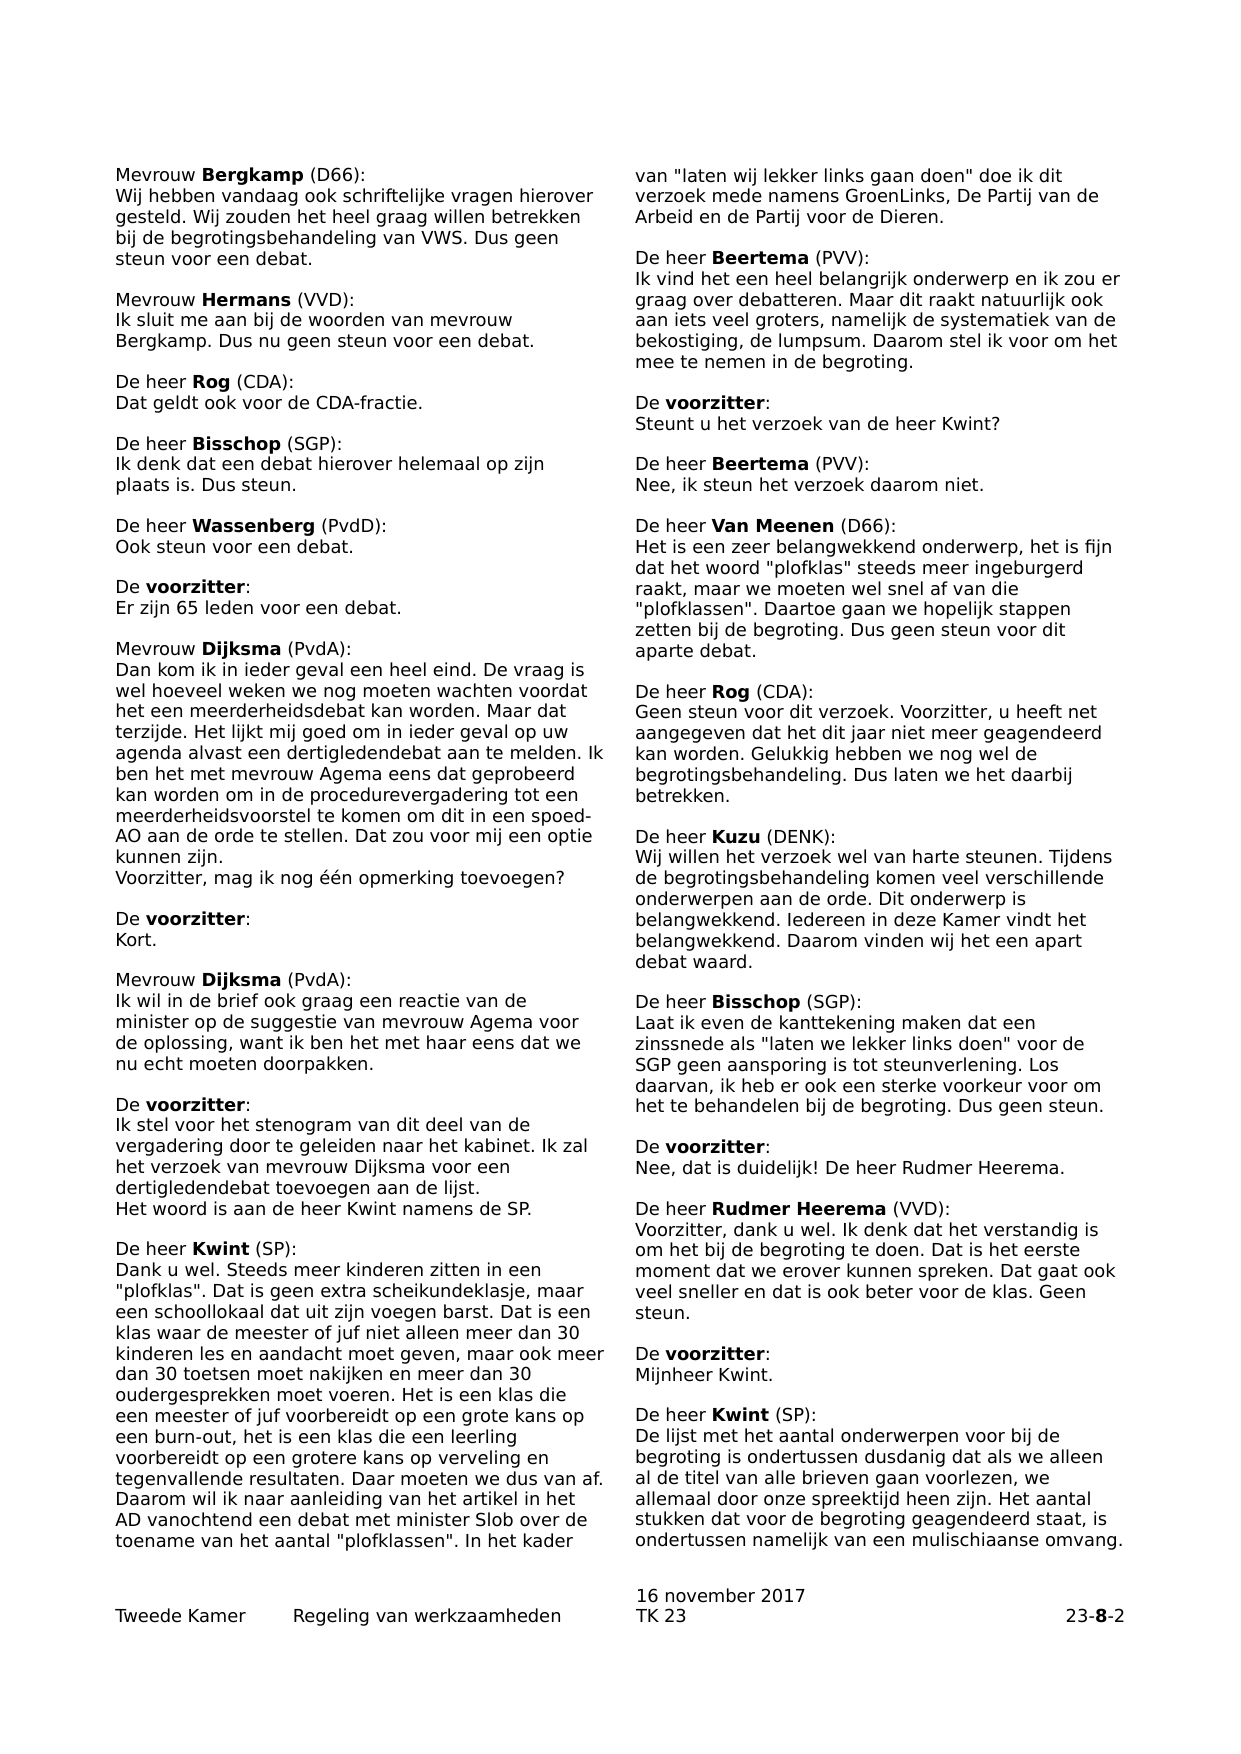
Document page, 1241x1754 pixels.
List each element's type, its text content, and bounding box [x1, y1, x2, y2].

text Geen steun voor dit verzoek. Voorzitter, u heeft net aangegeven dat het dit jaar niet meer geagendeerd kan worden. Gelukkig hebben we nog wel de begrotingsbehandeling. Dus laten we het daarbij betrekken. [635, 702, 1125, 806]
text De voorzitter: [115, 577, 605, 598]
text Mevrouw Bergkamp (D66): [115, 165, 605, 186]
text van "laten wij lekker links gaan doen" doe ik dit verzoek mede namens GroenLinks, De Partij van de Arbeid en de Partij voor de Dieren. [635, 165, 1125, 228]
text Wij hebben vandaag ook schriftelijke vragen hierover gesteld. Wij zouden het heel graag willen betrekken bij de begrotingsbehandeling van VWS. Dus geen steun voor een debat. [115, 186, 605, 269]
text Wij willen het verzoek wel van harte steunen. Tijdens de begrotingsbehandeling komen veel verschillende onderwerpen aan de orde. Dit onderwerp is belangwekkend. Iedereen in deze Kamer vindt het belangwekkend. Daarom vinden wij het een apart debat waard. [635, 847, 1125, 972]
text Mevrouw Hermans (VVD): [115, 289, 605, 310]
text De heer Kuzu (DENK): [635, 826, 1125, 847]
text Ik denk dat een debat hierover helemaal op zijn plaats is. Dus steun. [115, 454, 605, 496]
text De voorzitter: [635, 1137, 1125, 1158]
text De lijst met het aantal onderwerpen voor bij de begroting is ondertussen dusdanig dat als we alleen al de titel van alle brieven gaan voorlezen, we allemaal door onze spreektijd heen zijn. Het aantal stukken dat voor de begroting geagendeerd staat, is ondertussen namelijk van een mulischiaanse omvang. [635, 1426, 1125, 1551]
text Nee, dat is duidelijk! De heer Rudmer Heerema. [635, 1158, 1125, 1179]
text De heer Rudmer Heerema (VVD): [635, 1199, 1125, 1219]
text Voorzitter, mag ik nog één opmerking toevoegen? [115, 868, 605, 889]
text De voorzitter: [115, 909, 605, 929]
text Mijnheer Kwint. [635, 1364, 1125, 1385]
text De heer Beertema (PVV): [635, 454, 1125, 475]
text De heer Beertema (PVV): [635, 248, 1125, 268]
text De voorzitter: [115, 1094, 605, 1115]
text Kort. [115, 929, 605, 950]
text De heer Kwint (SP): [635, 1405, 1125, 1426]
text Nee, ik steun het verzoek daarom niet. [635, 475, 1125, 496]
text Het woord is aan de heer Kwint namens de SP. [115, 1198, 605, 1219]
text De heer Wassenberg (PvdD): [115, 516, 605, 536]
text Ik stel voor het stenogram van dit deel van de vergadering door te geleiden naar het kabinet. Ik zal het verzoek van mevrouw Dijksma voor een dertigledendebat toevoegen aan de lijst. [115, 1115, 605, 1198]
text Dat geldt ook voor de CDA-fractie. [115, 392, 605, 413]
text Ik wil in de brief ook graag een reactie van de minister op de suggestie van mevrouw Agema voor de oplossing, want ik ben het met haar eens dat we nu echt moeten doorpakken. [115, 991, 605, 1074]
text De heer Kwint (SP): [115, 1239, 605, 1260]
text De heer Rog (CDA): [635, 682, 1125, 702]
text Mevrouw Dijksma (PvdA): [115, 970, 605, 991]
text Steunt u het verzoek van de heer Kwint? [635, 413, 1125, 434]
text Ik sluit me aan bij de woorden van mevrouw Bergkamp. Dus nu geen steun voor een debat. [115, 310, 605, 352]
text Ik vind het een heel belangrijk onderwerp en ik zou er graag over debatteren. Maar dit raakt natuurlijk ook aan iets veel groters, namelijk de systematiek van de bekostiging, de lumpsum. Daarom stel ik voor om het mee te nemen in de begroting. [635, 268, 1125, 373]
text Laat ik even de kanttekening maken dat een zinssnede als "laten we lekker links doen" voor de SGP geen aansporing is tot steunverlening. Los daarvan, ik heb er ook een sterke voorkeur voor om het te behandelen bij de begroting. Dus geen steun. [635, 1013, 1125, 1117]
text Dank u wel. Steeds meer kinderen zitten in een "plofklas". Dat is geen extra scheikundeklasje, maar een schoollokaal dat uit zijn voegen barst. Dat is een klas waar de meester of juf niet alleen meer dan 30 kinderen les en aandacht moet geven, maar ook meer dan 30 toetsen moet nakijken en meer dan 30 oudergesprekken moet voeren. Het is een klas die een meester of juf voorbereidt op een grote kans op een burn-out, het is een klas die een leerling voorbereidt op een grotere kans op verveling en tegenvallende resultaten. Daar moeten we dus van af. Daarom wil ik naar aanleiding van het artikel in het AD vanochtend een debat met minister Slob over de toename van het aantal "plofklassen". In het kader [115, 1260, 605, 1552]
text Voorzitter, dank u wel. Ik denk dat het verstandig is om het bij de begroting te doen. Dat is het eerste moment dat we erover kunnen spreken. Dat gaat ook veel sneller en dat is ook beter voor de klas. Geen steun. [635, 1219, 1125, 1323]
text De heer Van Meenen (D66): [635, 516, 1125, 537]
text Ook steun voor een debat. [115, 536, 605, 557]
text De heer Bisschop (SGP): [635, 992, 1125, 1013]
text De voorzitter: [635, 1343, 1125, 1364]
text Mevrouw Dijksma (PvdA): [115, 639, 605, 659]
text De heer Rog (CDA): [115, 372, 605, 392]
text Dan kom ik in ieder geval een heel eind. De vraag is wel hoeveel weken we nog moeten wachten voordat het een meerderheidsdebat kan worden. Maar dat terzijde. Het lijkt mij goed om in ieder geval op uw agenda alvast een dertigledendebat aan te melden. Ik ben het met mevrouw Agema eens dat geprobeerd kan worden om in de procedurevergadering tot een meerderheidsvoorstel te komen om dit in een spoed-AO aan de orde te stellen. Dat zou voor mij een optie kunnen zijn. [115, 659, 605, 868]
text De heer Bisschop (SGP): [115, 433, 605, 454]
text De voorzitter: [635, 393, 1125, 413]
text Er zijn 65 leden voor een debat. [115, 598, 605, 619]
text Het is een zeer belangwekkend onderwerp, het is fijn dat het woord "plofklas" steeds meer ingeburgerd raakt, maar we moeten wel snel af van die "plofklassen". Daartoe gaan we hopelijk stappen zetten bij de begroting. Dus geen steun voor dit aparte debat. [635, 537, 1125, 662]
